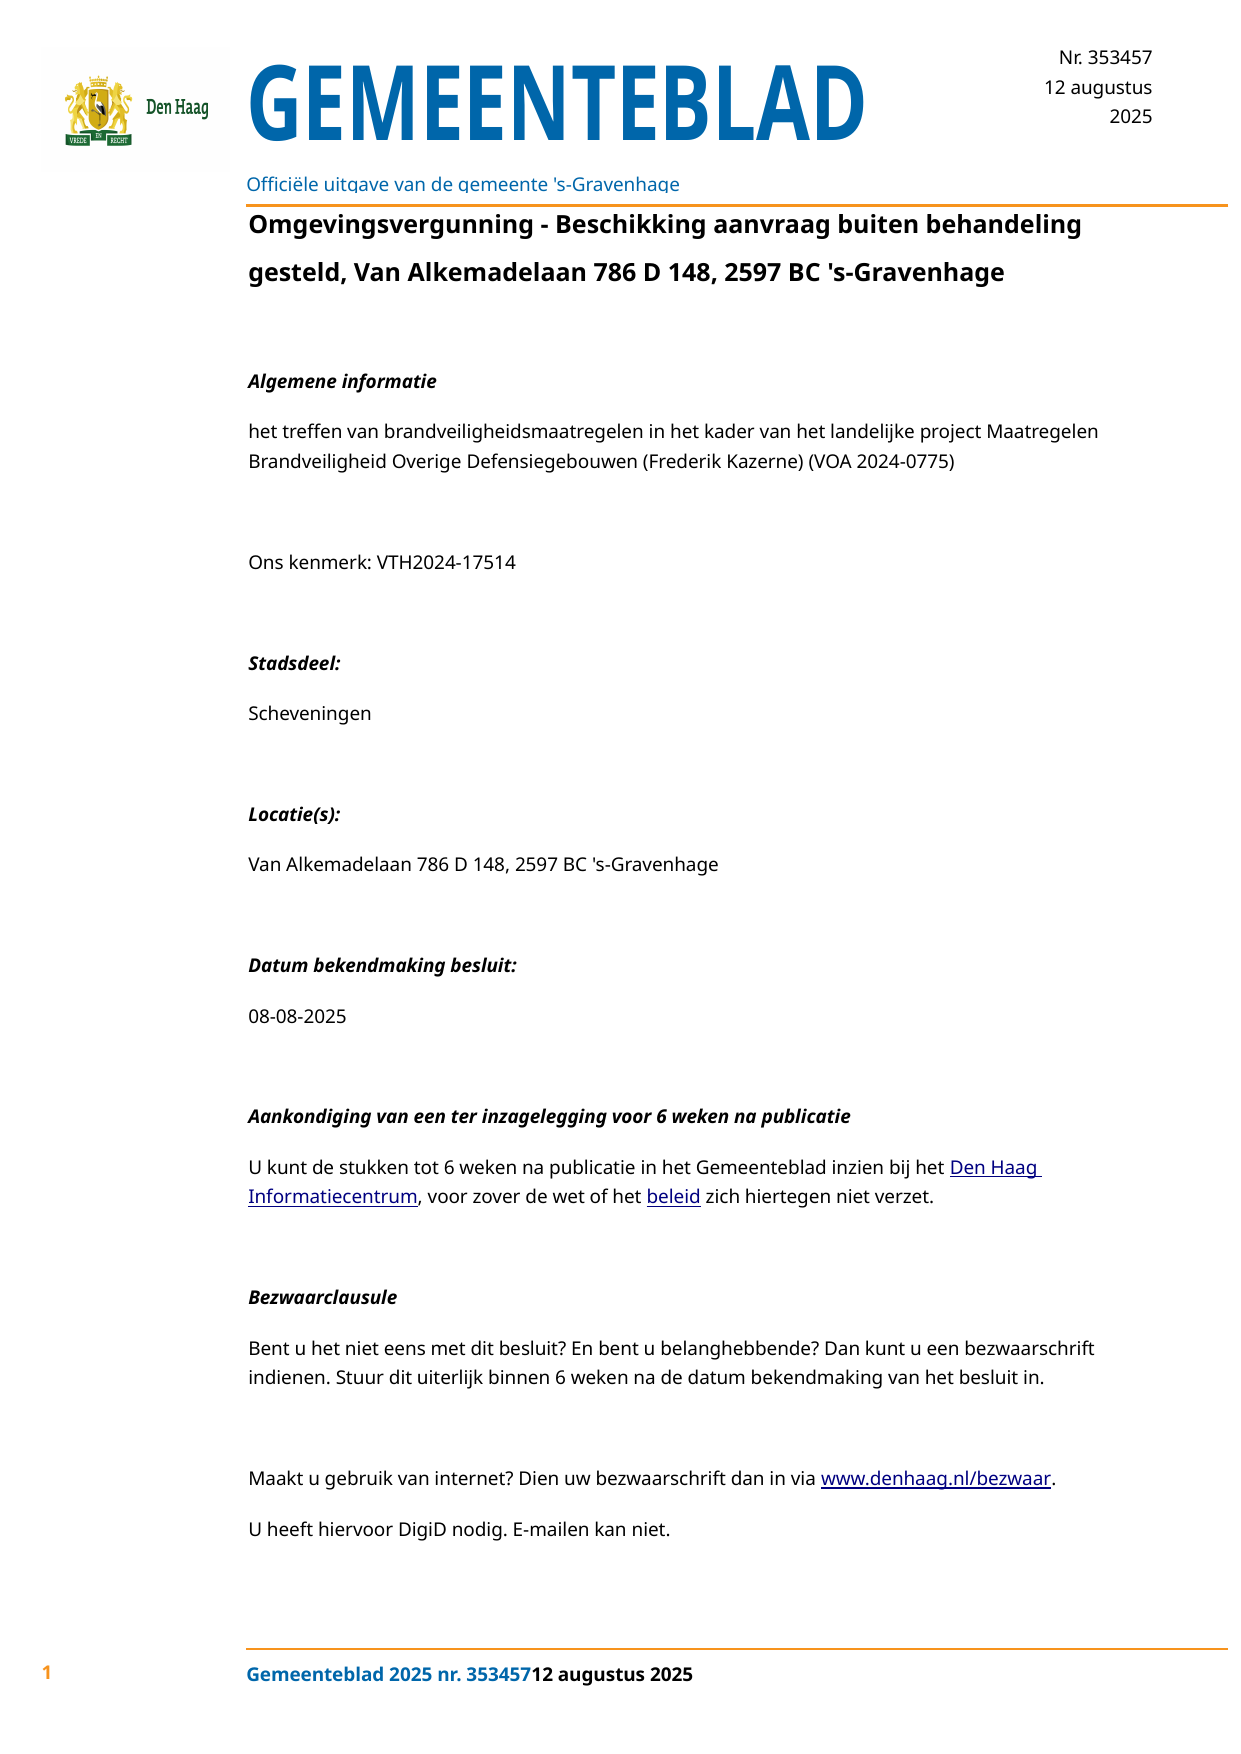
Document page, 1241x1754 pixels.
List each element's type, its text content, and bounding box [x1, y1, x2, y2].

picture [41, 47, 231, 172]
text 08-08-2025 [248, 1003, 1152, 1029]
text Maakt u gebruik van internet? Dien uw bezwaarschrift dan in via www.denhaag.nl/bezwaar. [248, 1465, 1152, 1491]
text Locatie(s): [248, 801, 1152, 827]
text Aankondiging van een ter inzagelegging voor 6 weken na publicatie [248, 1104, 1152, 1129]
text het treffen van brandveiligheidsmaatregelen in het kader van het landelijke project Maatregelen Brandveiligheid Overige Defensiegebouwen (Frederik Kazerne) (VOA 2024-0775) [248, 419, 1152, 474]
text U heeft hiervoor DigiD nodig. E-mailen kan niet. [248, 1516, 1152, 1542]
text Datum bekendmaking besluit: [248, 952, 1152, 978]
text Van Alkemadelaan 786 D 148, 2597 BC 's-Gravenhage [248, 852, 1152, 877]
text Omgevingsvergunning - Beschikking aanvraag buiten behandeling gesteld, Van Alkemadelaan 786 D 148, 2597 BC 's-Gravenhage [248, 207, 1152, 288]
text U kunt de stukken tot 6 weken na publicatie in het Gemeenteblad inzien bij het Den Haag Informatiecentrum, voor zover de wet of het beleid zich hiertegen niet verzet. [248, 1154, 1152, 1209]
text Scheveningen [248, 700, 1152, 726]
text Algemene informatie [248, 368, 1152, 394]
text Ons kenmerk: VTH2024-17514 [248, 549, 1152, 575]
text Stadsdeel: [248, 650, 1152, 676]
text Bezwaarclausule [248, 1284, 1152, 1310]
text Bent u het niet eens met dit besluit? En bent u belanghebbende? Dan kunt u een bezwaarschrift indienen. Stuur dit uiterlijk binnen 6 weken na de datum bekendmaking van het besluit in. [248, 1335, 1152, 1390]
